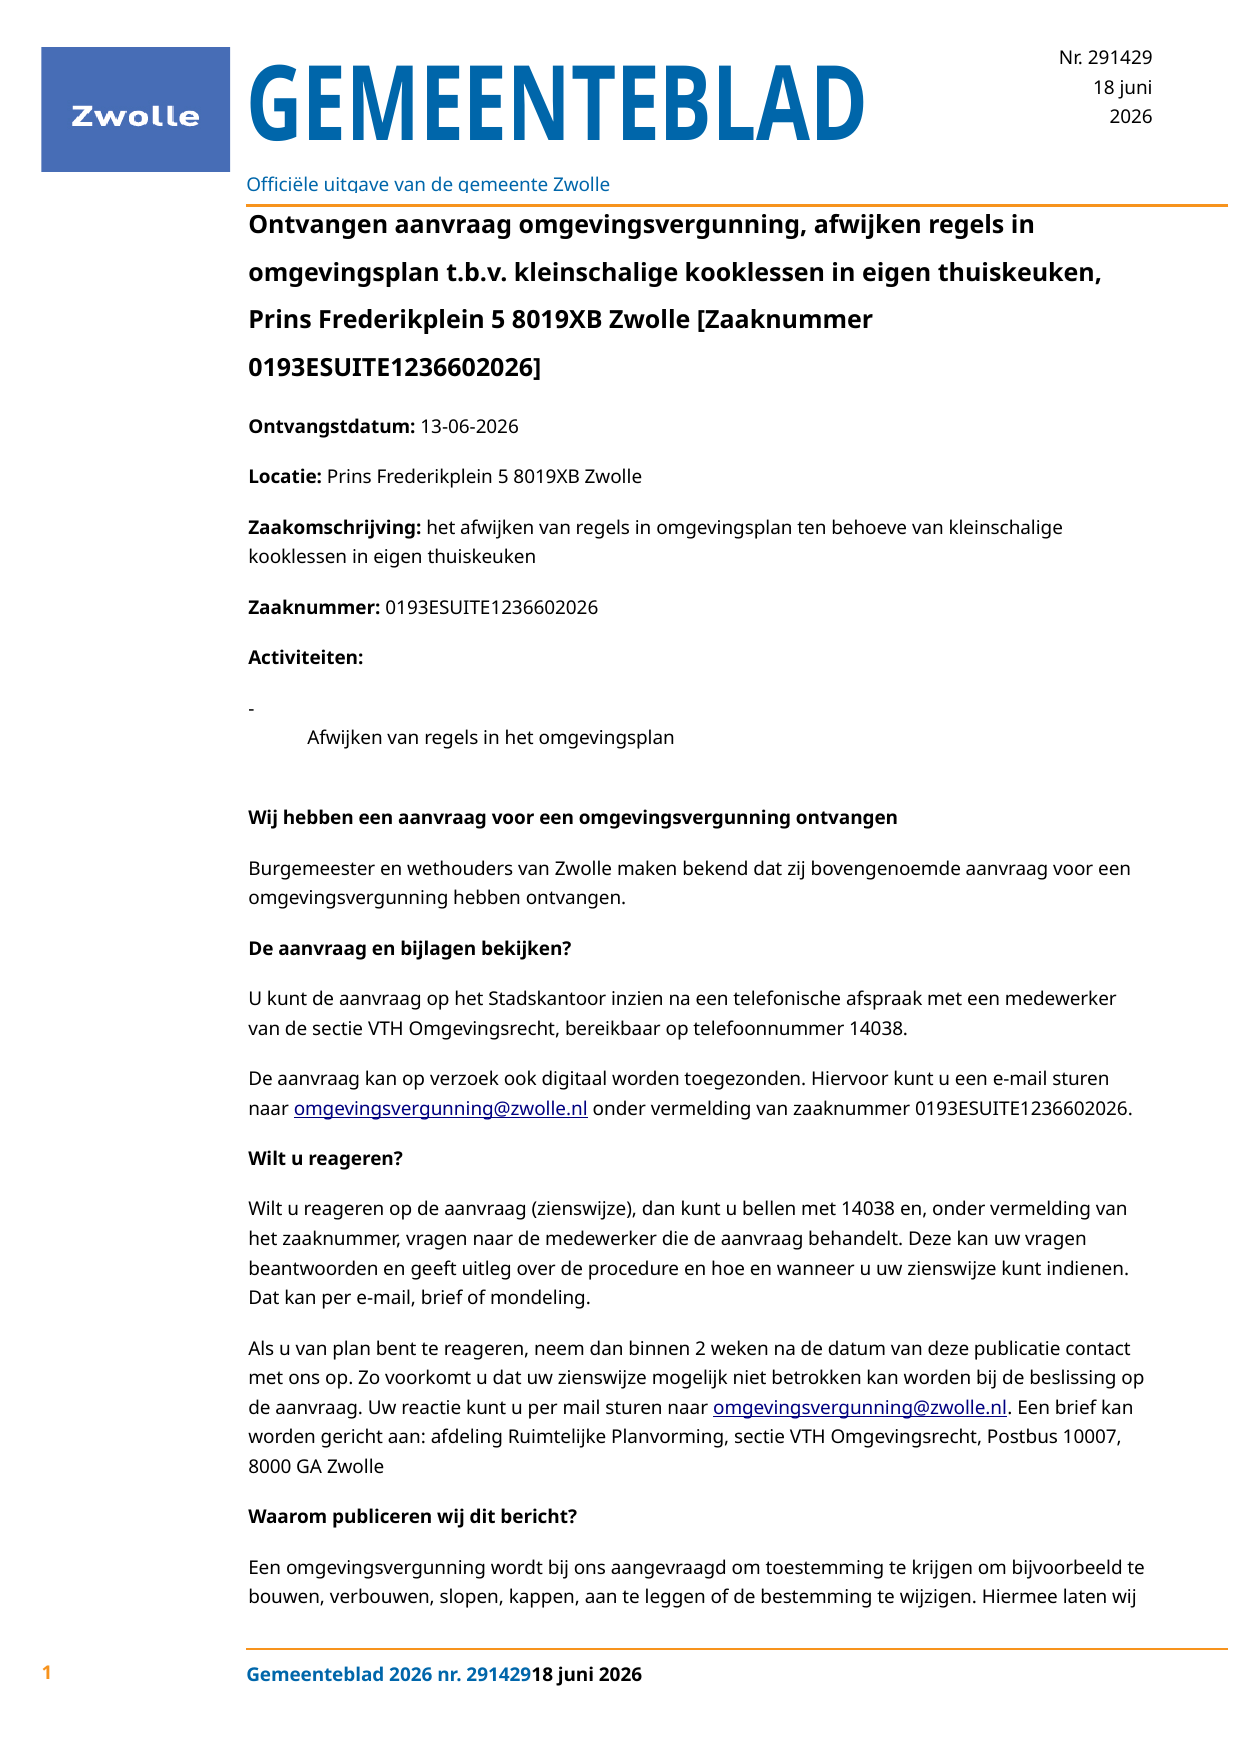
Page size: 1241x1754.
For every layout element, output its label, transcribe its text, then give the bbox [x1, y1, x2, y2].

text Activiteiten: [248, 644, 1152, 670]
picture [41, 47, 231, 172]
text De aanvraag en bijlagen bekijken? [248, 935, 1152, 961]
text Wilt u reageren op de aanvraag (zienswijze), dan kunt u bellen met 14038 en, onder vermelding van het zaaknummer, vragen naar de medewerker die de aanvraag behandelt. Deze kan uw vragen beantwoorden en geeft uitleg over de procedure en hoe en wanneer u uw zienswijze kunt indienen. Dat kan per e-mail, brief of mondeling. [248, 1196, 1152, 1310]
text Zaaknummer: 0193ESUITE1236602026 [248, 594, 1152, 620]
text Zaakomschrijving: het afwijken van regels in omgevingsplan ten behoeve van kleinschalige kooklessen in eigen thuiskeuken [248, 514, 1152, 569]
text Burgemeester en wethouders van Zwolle maken bekend dat zij bovengenoemde aanvraag voor een omgevingsvergunning hebben ontvangen. [248, 855, 1152, 910]
text Een omgevingsvergunning wordt bij ons aangevraagd om toestemming te krijgen om bijvoorbeeld te bouwen, verbouwen, slopen, kappen, aan te leggen of de bestemming te wijzigen. Hiermee laten wij [248, 1554, 1152, 1609]
text Locatie: Prins Frederikplein 5 8019XB Zwolle [248, 463, 1152, 489]
text Waarom publiceren wij dit bericht? [248, 1503, 1152, 1529]
text Als u van plan bent te reageren, neem dan binnen 2 weken na de datum van deze publicatie contact met ons op. Zo voorkomt u dat uw zienswijze mogelijk niet betrokken kan worden bij de beslissing op de aanvraag. Uw reactie kunt u per mail sturen naar omgevingsvergunning@zwolle.nl. Een brief kan worden gericht aan: afdeling Ruimtelijke Planvorming, sectie VTH Omgevingsrecht, Postbus 10007, 8000 GA Zwolle [248, 1335, 1152, 1479]
text U kunt de aanvraag op het Stadskantoor inzien na een telefonische afspraak met een medewerker van de sectie VTH Omgevingsrecht, bereikbaar op telefoonnummer 14038. [248, 985, 1152, 1041]
text Ontvangstdatum: 13-06-2026 [248, 413, 1152, 439]
text Wij hebben een aanvraag voor een omgevingsvergunning ontvangen [248, 804, 1152, 830]
list Afwijken van regels in het omgevingsplan [248, 724, 1152, 750]
text De aanvraag kan op verzoek ook digitaal worden toegezonden. Hiervoor kunt u een e-mail sturen naar omgevingsvergunning@zwolle.nl onder vermelding van zaaknummer 0193ESUITE1236602026. [248, 1065, 1152, 1121]
text Ontvangen aanvraag omgevingsvergunning, afwijken regels in omgevingsplan t.b.v. kleinschalige kooklessen in eigen thuiskeuken, Prins Frederikplein 5 8019XB Zwolle [Zaaknummer 0193ESUITE1236602026] [248, 207, 1152, 384]
text Wilt u reageren? [248, 1145, 1152, 1171]
